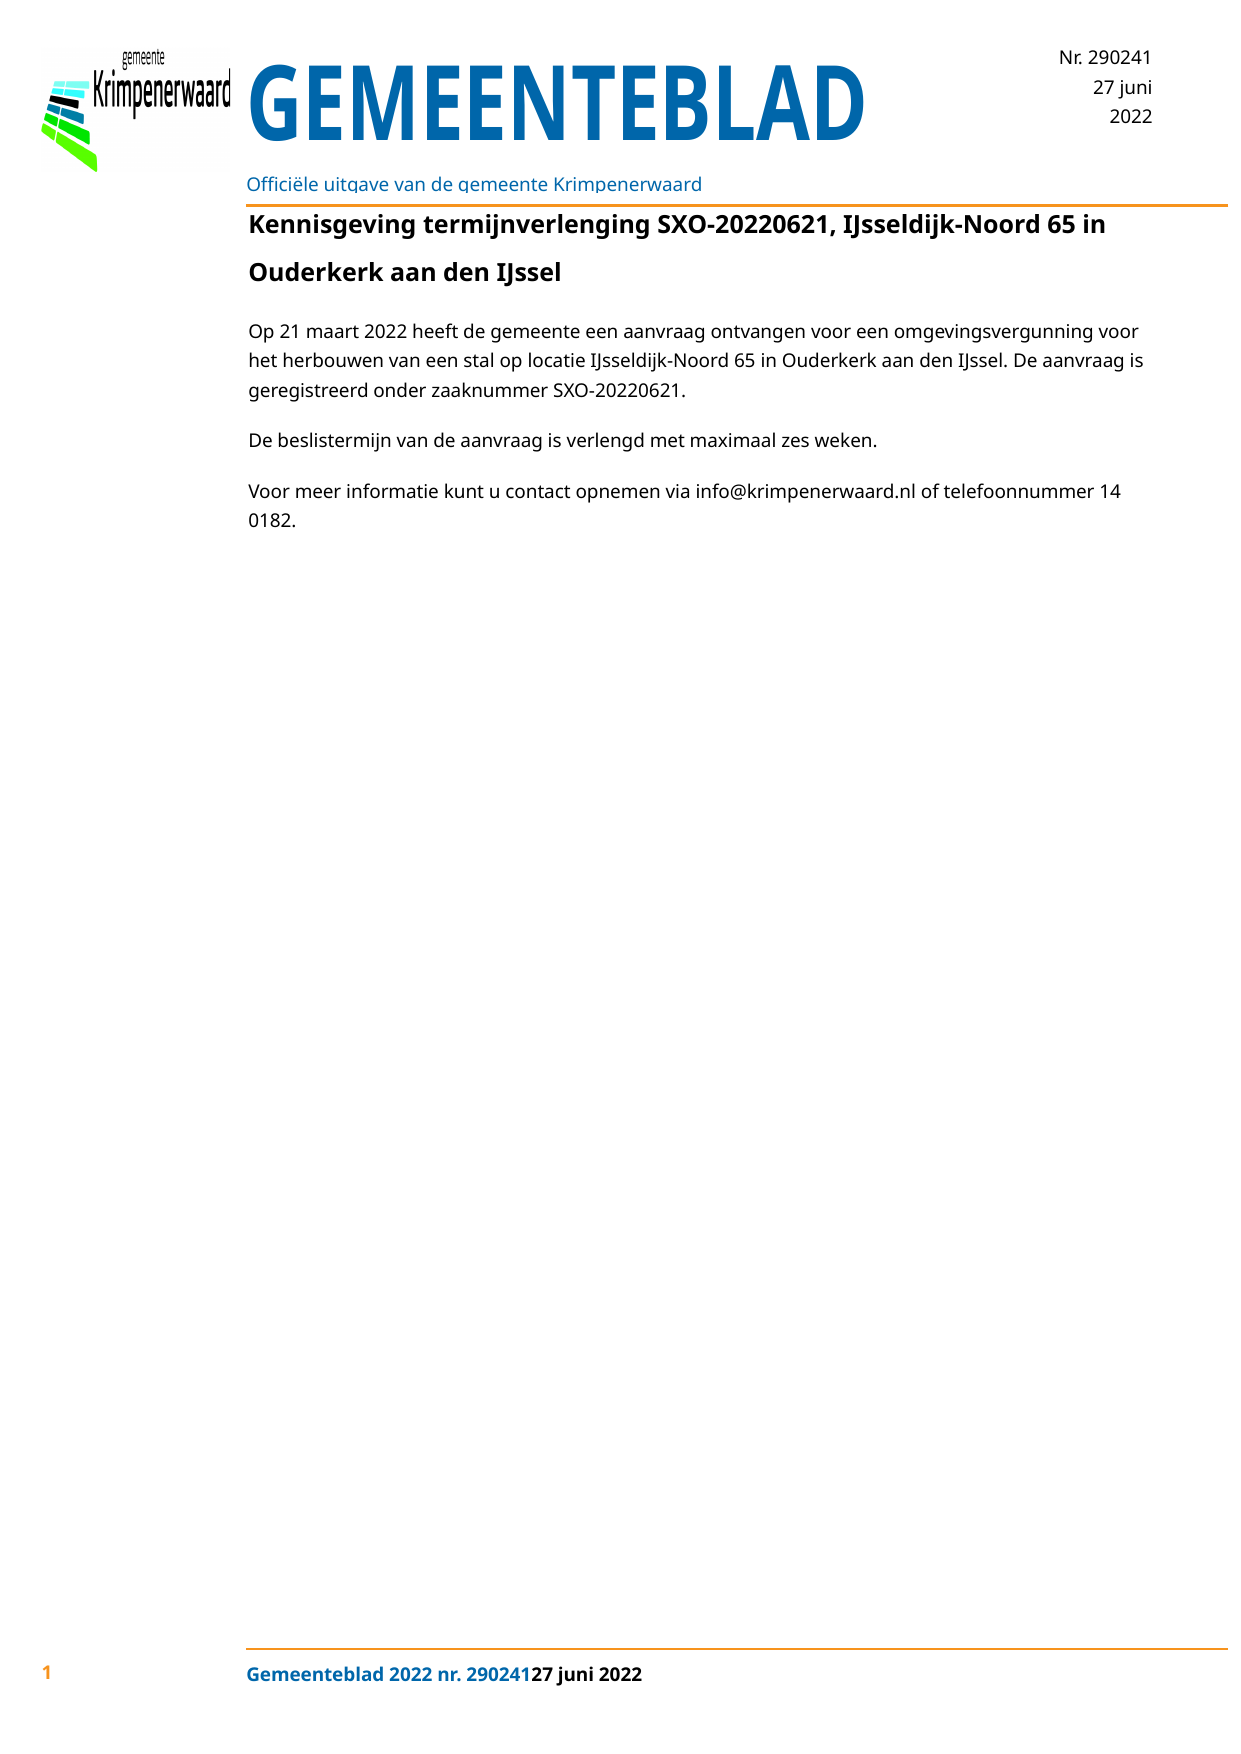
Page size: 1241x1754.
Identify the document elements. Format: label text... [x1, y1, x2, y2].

picture [41, 47, 231, 172]
text De beslistermijn van de aanvraag is verlengd met maximaal zes weken. [248, 427, 1152, 453]
text Op 21 maart 2022 heeft de gemeente een aanvraag ontvangen voor een omgevingsvergunning voor het herbouwen van een stal op locatie IJsseldijk-Noord 65 in Ouderkerk aan den IJssel. De aanvraag is geregistreerd onder zaaknummer SXO-20220621. [248, 318, 1152, 403]
text Kennisgeving termijnverlenging SXO-20220621, IJsseldijk-Noord 65 in Ouderkerk aan den IJssel [248, 207, 1152, 288]
text Voor meer informatie kunt u contact opnemen via info@krimpenerwaard.nl of telefoonnummer 14 0182. [248, 478, 1152, 533]
